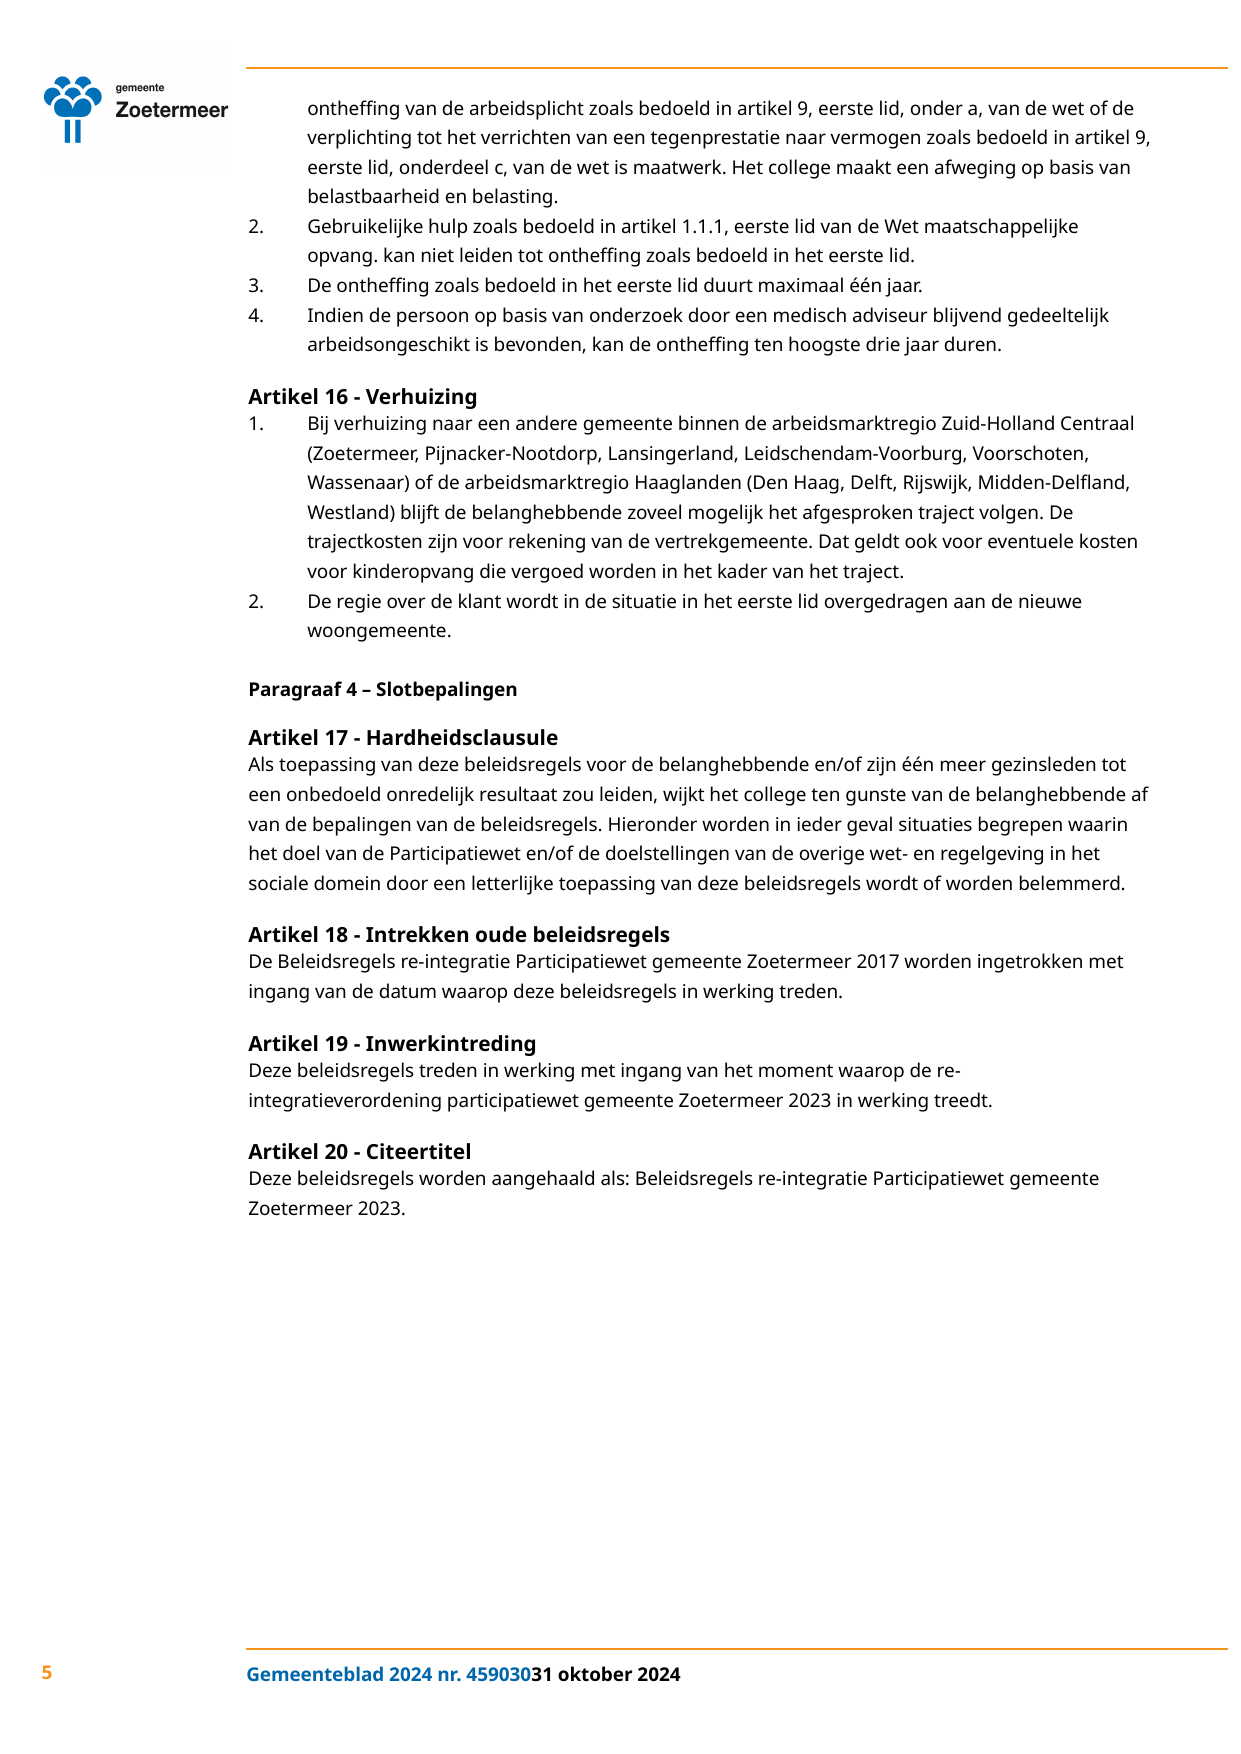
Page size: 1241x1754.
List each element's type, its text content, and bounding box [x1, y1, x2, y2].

list Gebruikelijke hulp zoals bedoeld in artikel 1.1.1, eerste lid van de Wet maatschappelijke opvang. kan niet leiden tot ontheffing zoals bedoeld in het eerste lid. [248, 213, 1152, 268]
text Artikel 17 - Hardheidsclausule [248, 723, 1152, 752]
list De regie over de klant wordt in de situatie in het eerste lid overgedragen aan de nieuwe woongemeente. [248, 588, 1152, 643]
text Artikel 19 - Inwerkintreding [248, 1029, 1152, 1057]
text Artikel 20 - Citeertitel [248, 1137, 1152, 1166]
text Artikel 18 - Intrekken oude beleidsregels [248, 920, 1152, 949]
text De Beleidsregels re-integratie Participatiewet gemeente Zoetermeer 2017 worden ingetrokken met ingang van de datum waarop deze beleidsregels in werking treden. [248, 949, 1152, 1004]
text Paragraaf 4 – Slotbepalingen [248, 677, 1152, 702]
text Deze beleidsregels treden in werking met ingang van het moment waarop de re-integratieverordening participatiewet gemeente Zoetermeer 2023 in werking treedt. [248, 1057, 1152, 1112]
list De ontheffing zoals bedoeld in het eerste lid duurt maximaal één jaar. [248, 272, 1152, 298]
picture [41, 47, 231, 172]
list ontheffing van de arbeidsplicht zoals bedoeld in artikel 9, eerste lid, onder a, van de wet of de verplichting tot het verrichten van een tegenprestatie naar vermogen zoals bedoeld in artikel 9, eerste lid, onderdeel c, van de wet is maatwerk. Het college maakt een afweging op basis van belastbaarheid en belasting. [248, 95, 1152, 209]
list Bij verhuizing naar een andere gemeente binnen de arbeidsmarktregio Zuid-Holland Centraal (Zoetermeer, Pijnacker-Nootdorp, Lansingerland, Leidschendam-Voorburg, Voorschoten, Wassenaar) of de arbeidsmarktregio Haaglanden (Den Haag, Delft, Rijswijk, Midden-Delfland, Westland) blijft de belanghebbende zoveel mogelijk het afgesproken traject volgen. De trajectkosten zijn voor rekening van de vertrekgemeente. Dat geldt ook voor eventuele kosten voor kinderopvang die vergoed worden in het kader van het traject. [248, 410, 1152, 584]
text Artikel 16 - Verhuizing [248, 382, 1152, 410]
text Deze beleidsregels worden aangehaald als: Beleidsregels re-integratie Participatiewet gemeente Zoetermeer 2023. [248, 1166, 1152, 1221]
list Indien de persoon op basis van onderzoek door een medisch adviseur blijvend gedeeltelijk arbeidsongeschikt is bevonden, kan de ontheffing ten hoogste drie jaar duren. [248, 302, 1152, 357]
text Als toepassing van deze beleidsregels voor de belanghebbende en/of zijn één meer gezinsleden tot een onbedoeld onredelijk resultaat zou leiden, wijkt het college ten gunste van de belanghebbende af van de bepalingen van de beleidsregels. Hieronder worden in ieder geval situaties begrepen waarin het doel van de Participatiewet en/of de doelstellingen van de overige wet- en regelgeving in het sociale domein door een letterlijke toepassing van deze beleidsregels wordt of worden belemmerd. [248, 752, 1152, 896]
